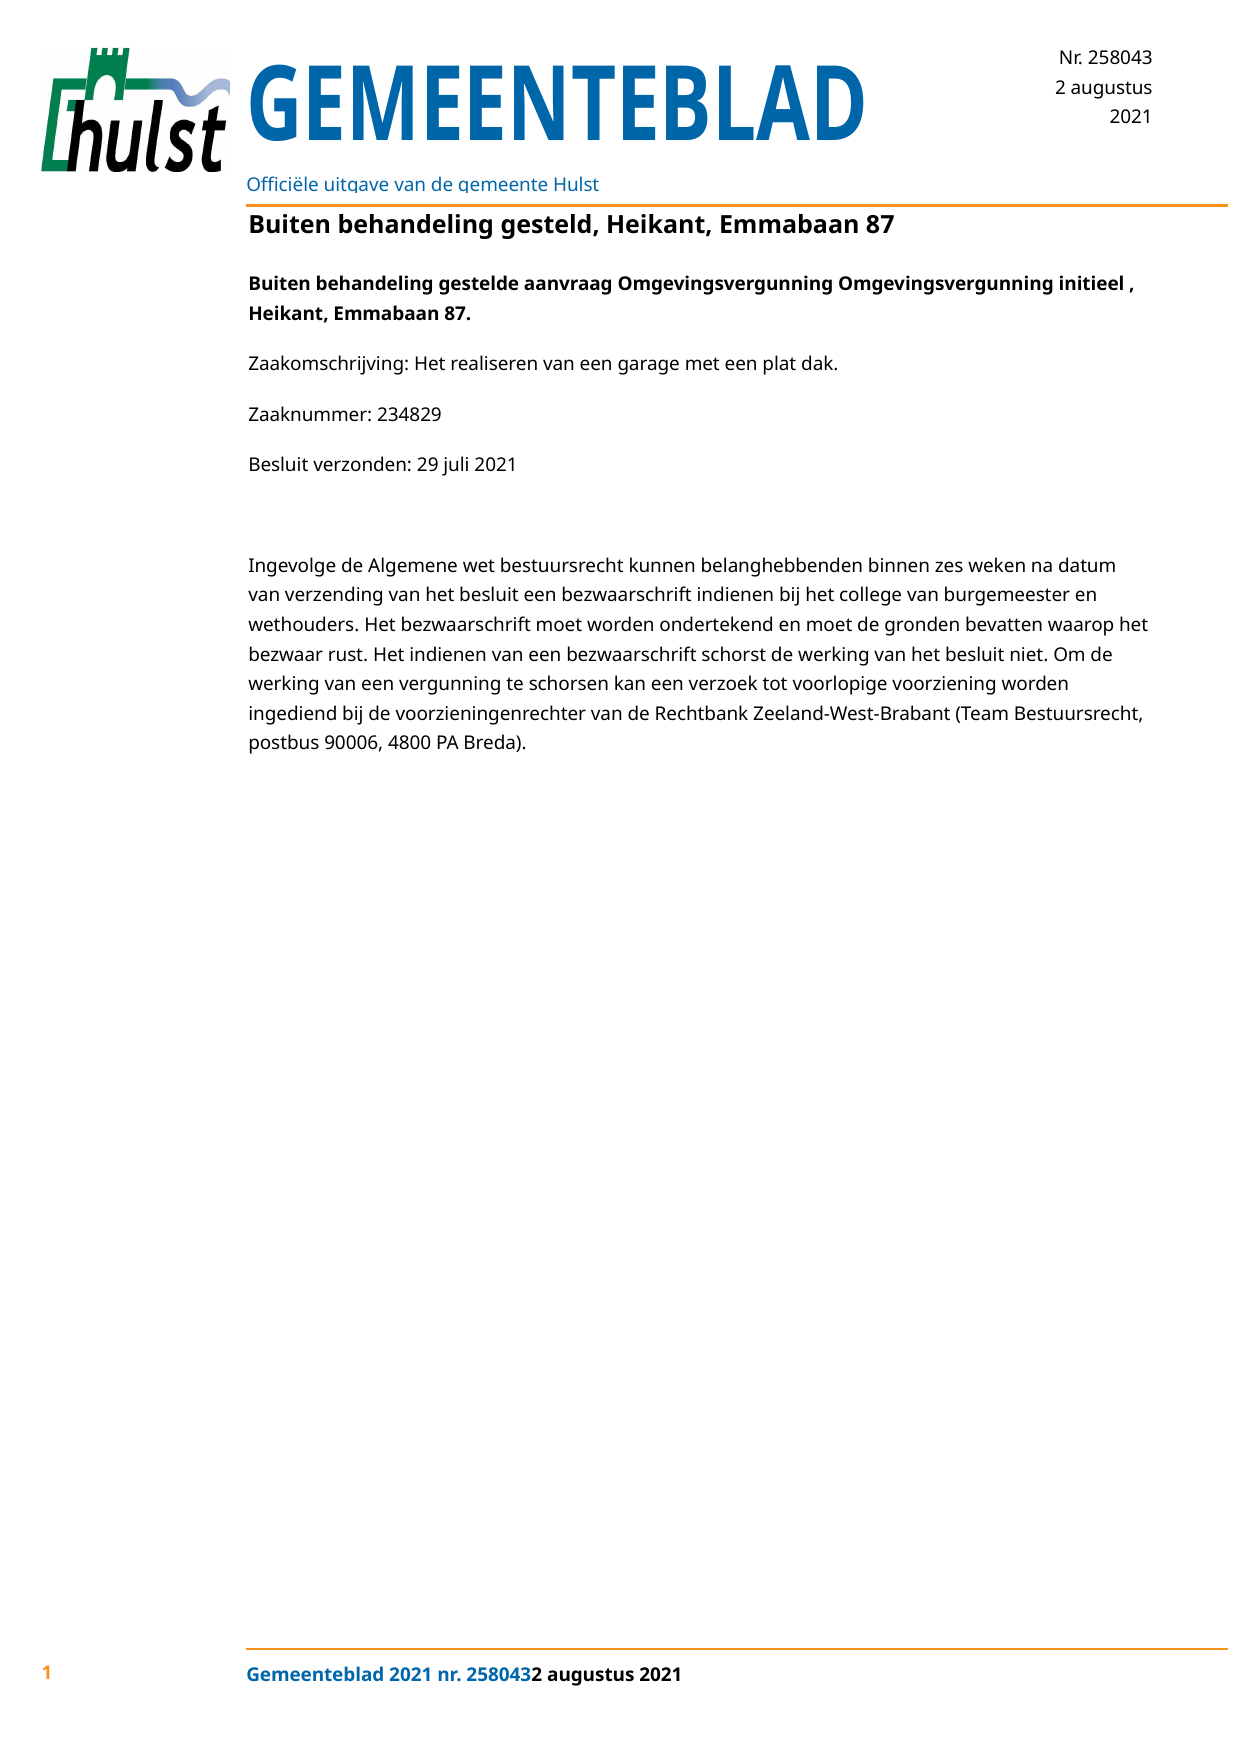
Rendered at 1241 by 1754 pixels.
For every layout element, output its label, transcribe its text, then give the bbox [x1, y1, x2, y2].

text Zaakomschrijving: Het realiseren van een garage met een plat dak. [248, 350, 1152, 376]
text Buiten behandeling gestelde aanvraag Omgevingsvergunning Omgevingsvergunning initieel , Heikant, Emmabaan 87. [248, 270, 1152, 326]
text Buiten behandeling gesteld, Heikant, Emmabaan 87 [248, 207, 1152, 241]
picture [41, 47, 231, 172]
text Zaaknummer: 234829 [248, 401, 1152, 426]
text Ingevolge de Algemene wet bestuursrecht kunnen belanghebbenden binnen zes weken na datum van verzending van het besluit een bezwaarschrift indienen bij het college van burgemeester en wethouders. Het bezwaarschrift moet worden ondertekend en moet de gronden bevatten waarop het bezwaar rust. Het indienen van een bezwaarschrift schorst de werking van het besluit niet. Om de werking van een vergunning te schorsen kan een verzoek tot voorlopige voorziening worden ingediend bij de voorzieningenrechter van de Rechtbank Zeeland-West-Brabant (Team Bestuursrecht, postbus 90006, 4800 PA Breda). [248, 552, 1152, 755]
text Besluit verzonden: 29 juli 2021 [248, 451, 1152, 477]
